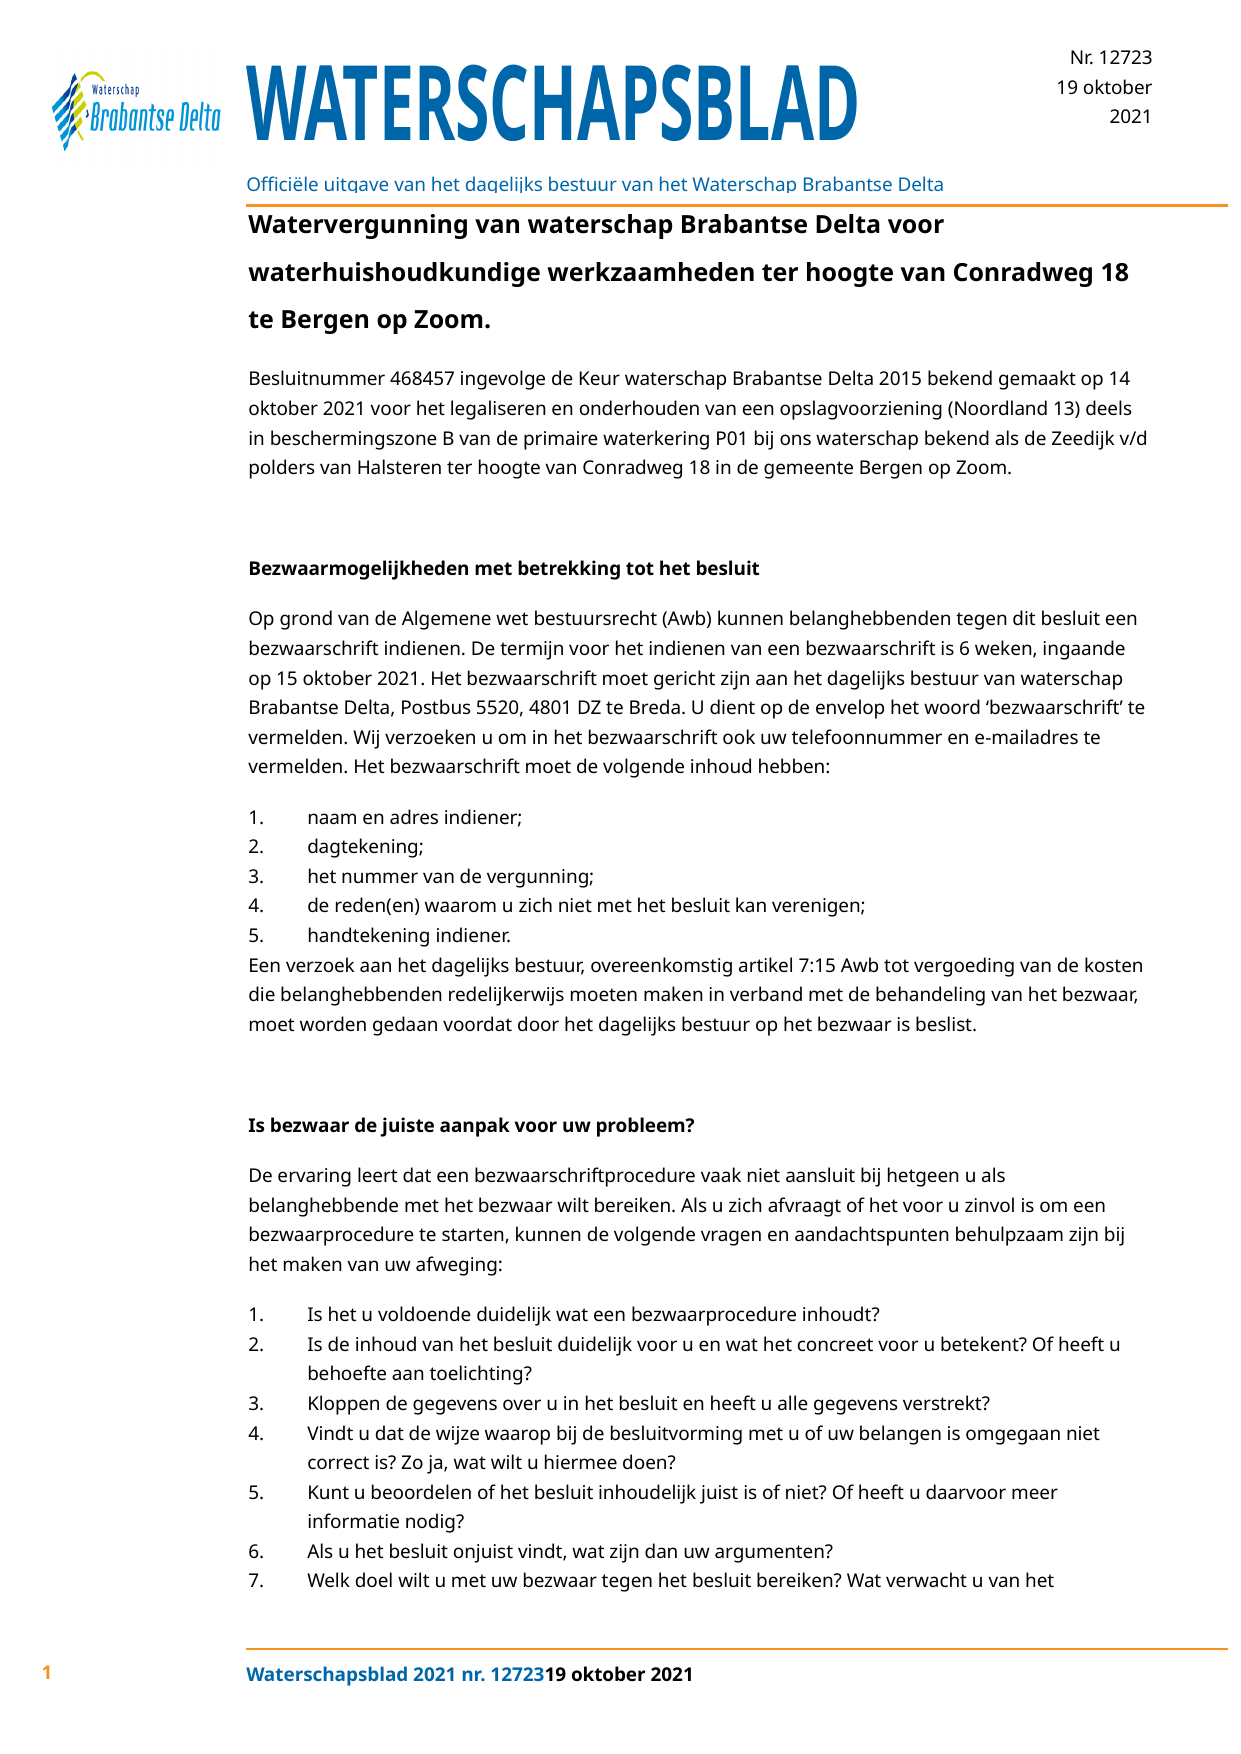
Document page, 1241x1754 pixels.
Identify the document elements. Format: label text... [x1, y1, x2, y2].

list Kloppen de gegevens over u in het besluit en heeft u alle gegevens verstrekt? [248, 1390, 1152, 1416]
picture [41, 47, 231, 172]
text Op grond van de Algemene wet bestuursrecht (Awb) kunnen belanghebbenden tegen dit besluit een bezwaarschrift indienen. De termijn voor het indienen van een bezwaarschrift is 6 weken, ingaande op 15 oktober 2021. Het bezwaarschrift moet gericht zijn aan het dagelijks bestuur van waterschap Brabantse Delta, Postbus 5520, 4801 DZ te Breda. U dient op de envelop het woord ‘bezwaarschrift’ te vermelden. Wij verzoeken u om in het bezwaarschrift ook uw telefoonnummer en e‑mailadres te vermelden. Het bezwaarschrift moet de volgende inhoud hebben: [248, 606, 1152, 779]
list naam en adres indiener; [248, 804, 1152, 829]
text Is bezwaar de juiste aanpak voor uw probleem? [248, 1112, 1152, 1137]
list de reden(en) waarom u zich niet met het besluit kan verenigen; [248, 893, 1152, 918]
text Bezwaarmogelijkheden met betrekking tot het besluit [248, 555, 1152, 581]
list Vindt u dat de wijze waarop bij de besluitvorming met u of uw belangen is omgegaan niet correct is? Zo ja, wat wilt u hiermee doen? [248, 1420, 1152, 1475]
text Een verzoek aan het dagelijks bestuur, overeenkomstig artikel 7:15 Awb tot vergoeding van de kosten die belanghebbenden redelijkerwijs moeten maken in verband met de behandeling van het bezwaar, moet worden gedaan voordat door het dagelijks bestuur op het bezwaar is beslist. [248, 952, 1152, 1037]
list het nummer van de vergunning; [248, 863, 1152, 889]
text De ervaring leert dat een bezwaarschriftprocedure vaak niet aansluit bij hetgeen u als belanghebbende met het bezwaar wilt bereiken. Als u zich afvraagt of het voor u zinvol is om een bezwaarprocedure te starten, kunnen de volgende vragen en aandachtspunten behulpzaam zijn bij het maken van uw afweging: [248, 1162, 1152, 1277]
list Kunt u beoordelen of het besluit inhoudelijk juist is of niet? Of heeft u daarvoor meer informatie nodig? [248, 1479, 1152, 1534]
list Welk doel wilt u met uw bezwaar tegen het besluit bereiken? Wat verwacht u van het [248, 1568, 1152, 1593]
list Is de inhoud van het besluit duidelijk voor u en wat het concreet voor u betekent? Of heeft u behoefte aan toelichting? [248, 1331, 1152, 1386]
text Watervergunning van waterschap Brabantse Delta voor waterhuishoudkundige werkzaamheden ter hoogte van Conradweg 18 te Bergen op Zoom. [248, 207, 1152, 336]
list handtekening indiener. [248, 922, 1152, 948]
list Als u het besluit onjuist vindt, wat zijn dan uw argumenten? [248, 1538, 1152, 1564]
list dagtekening; [248, 833, 1152, 859]
list Is het u voldoende duidelijk wat een bezwaarprocedure inhoudt? [248, 1301, 1152, 1327]
text Besluitnummer 468457 ingevolge de Keur waterschap Brabantse Delta 2015 bekend gemaakt op 14 oktober 2021 voor het legaliseren en onderhouden van een opslagvoorziening (Noordland 13) deels in beschermingszone B van de primaire waterkering P01 bij ons waterschap bekend als de Zeedijk v/d polders van Halsteren ter hoogte van Conradweg 18 in de gemeente Bergen op Zoom. [248, 366, 1152, 480]
